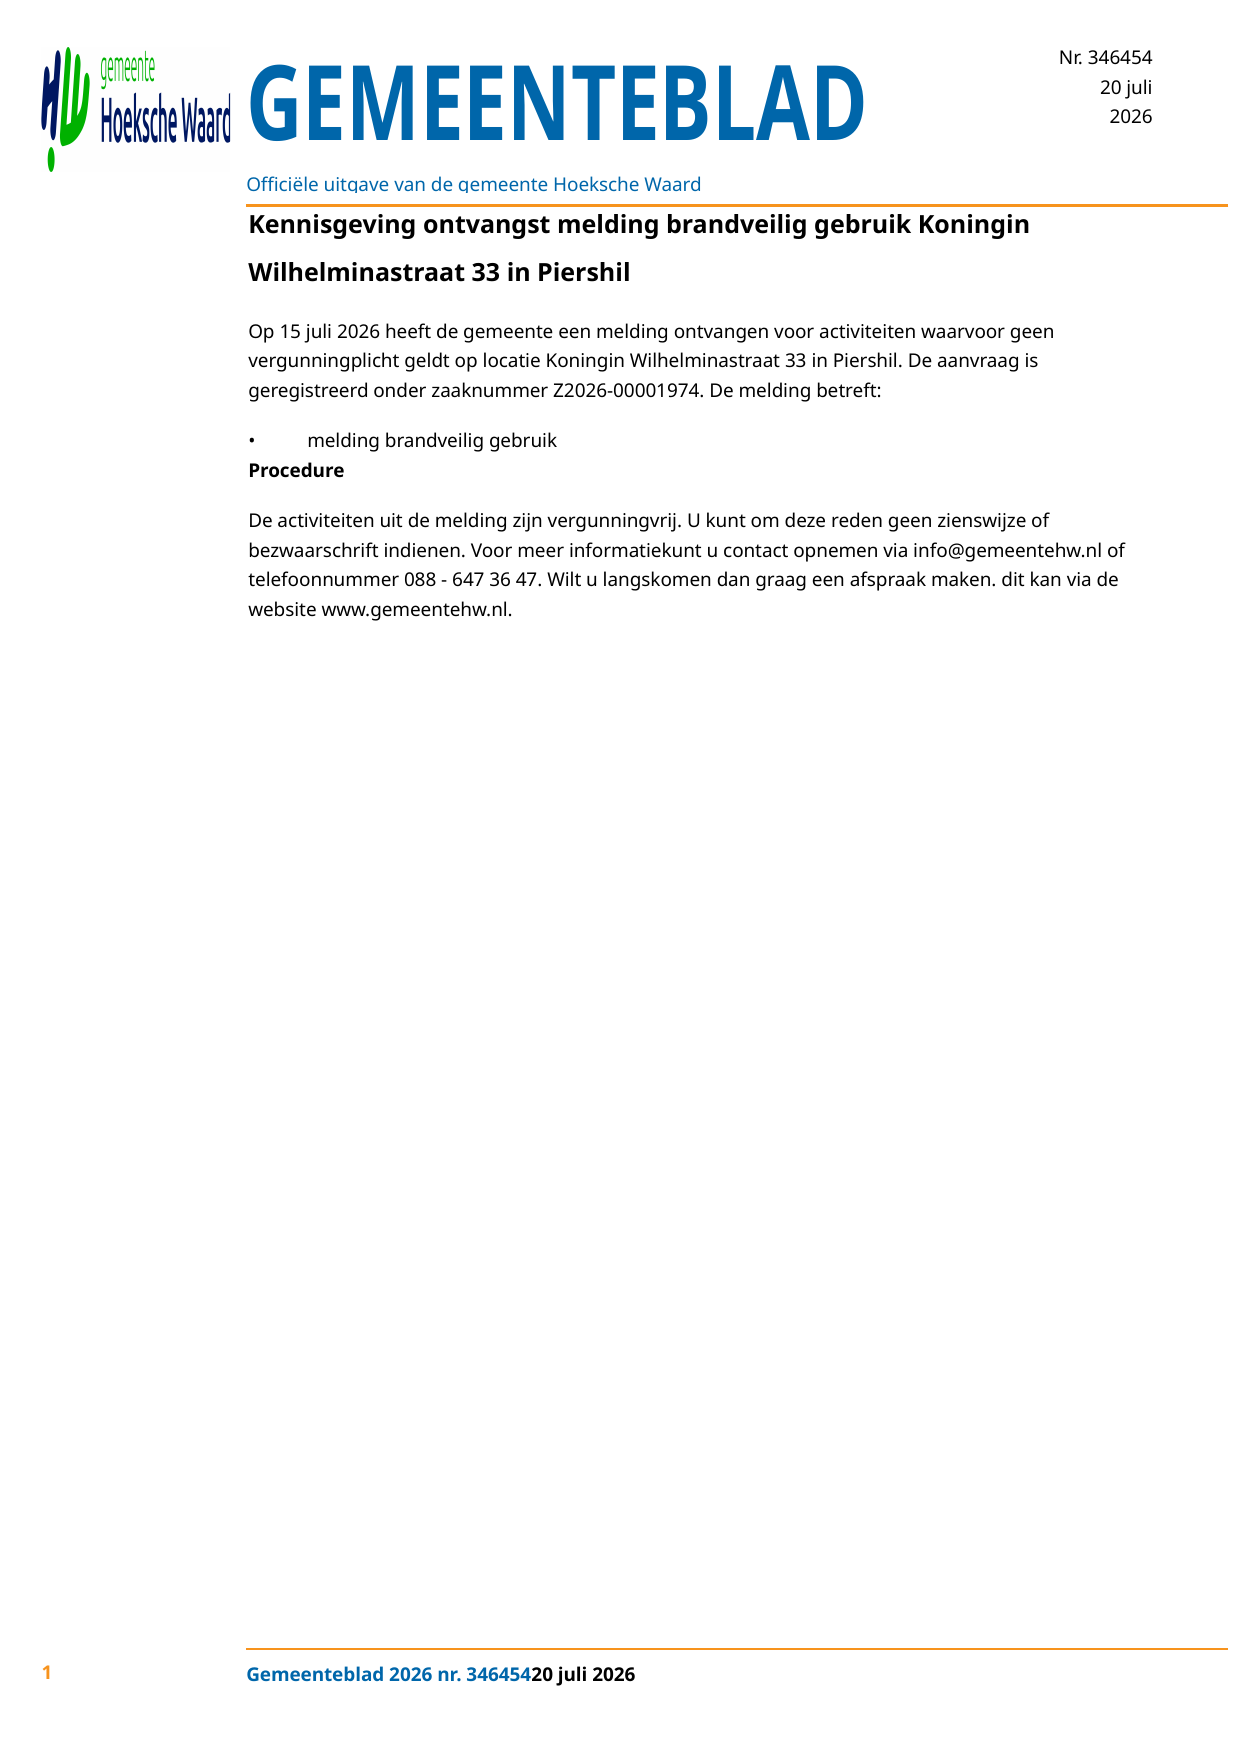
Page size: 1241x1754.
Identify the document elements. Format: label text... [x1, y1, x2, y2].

text Kennisgeving ontvangst melding brandveilig gebruik Koningin Wilhelminastraat 33 in Piershil [248, 207, 1152, 288]
picture [41, 47, 231, 172]
text Procedure [248, 457, 1152, 483]
list melding brandveilig gebruik [248, 427, 1152, 453]
text Op 15 juli 2026 heeft de gemeente een melding ontvangen voor activiteiten waarvoor geen vergunningplicht geldt op locatie Koningin Wilhelminastraat 33 in Piershil. De aanvraag is geregistreerd onder zaaknummer Z2026-00001974. De melding betreft: [248, 318, 1152, 403]
text De activiteiten uit de melding zijn vergunningvrij. U kunt om deze reden geen zienswijze of bezwaarschrift indienen. Voor meer informatiekunt u contact opnemen via info@gemeentehw.nl of telefoonnummer 088 - 647 36 47. Wilt u langskomen dan graag een afspraak maken. dit kan via de website www.gemeentehw.nl. [248, 507, 1152, 622]
